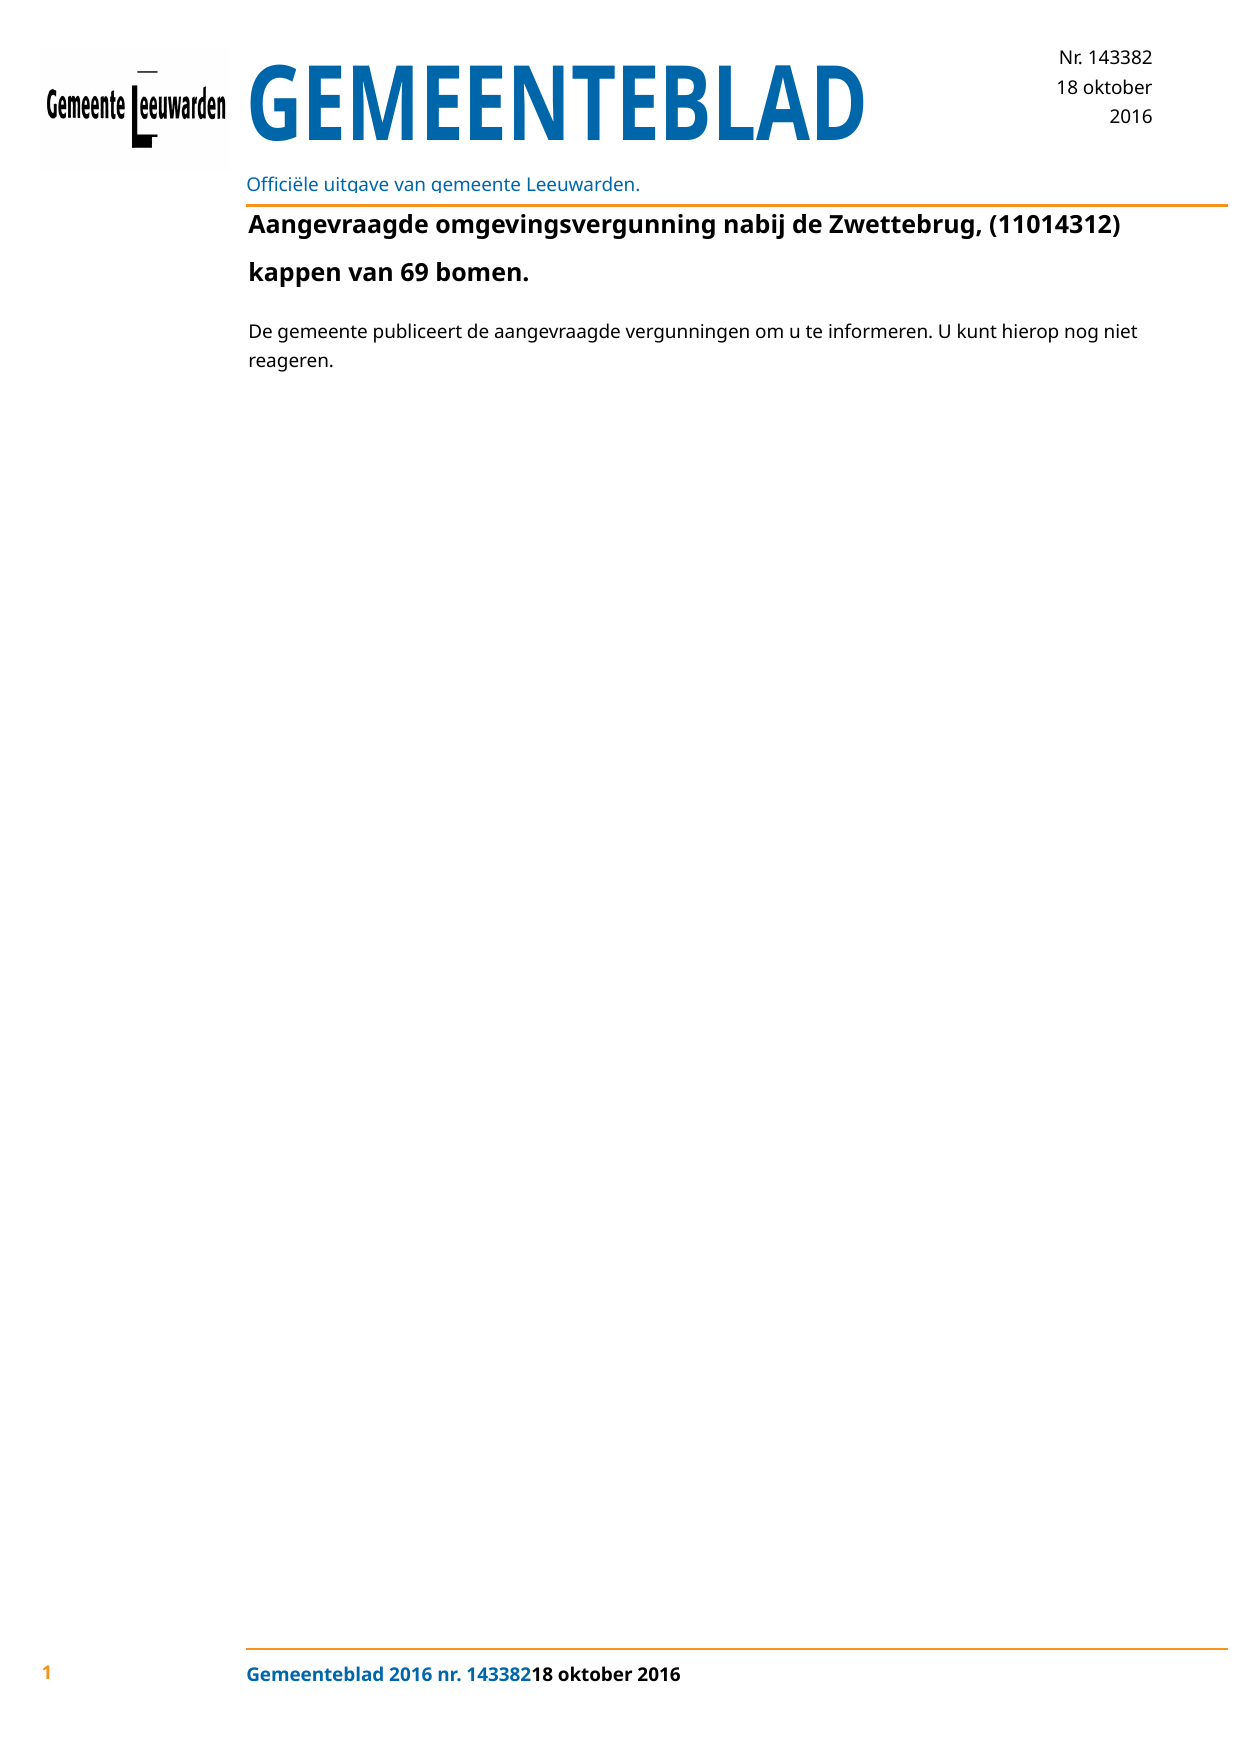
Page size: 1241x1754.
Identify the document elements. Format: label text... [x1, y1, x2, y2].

text Aangevraagde omgevingsvergunning nabij de Zwettebrug, (11014312) kappen van 69 bomen. [248, 207, 1152, 288]
picture [41, 47, 231, 172]
text De gemeente publiceert de aangevraagde vergunningen om u te informeren. U kunt hierop nog niet reageren. [248, 318, 1152, 373]
